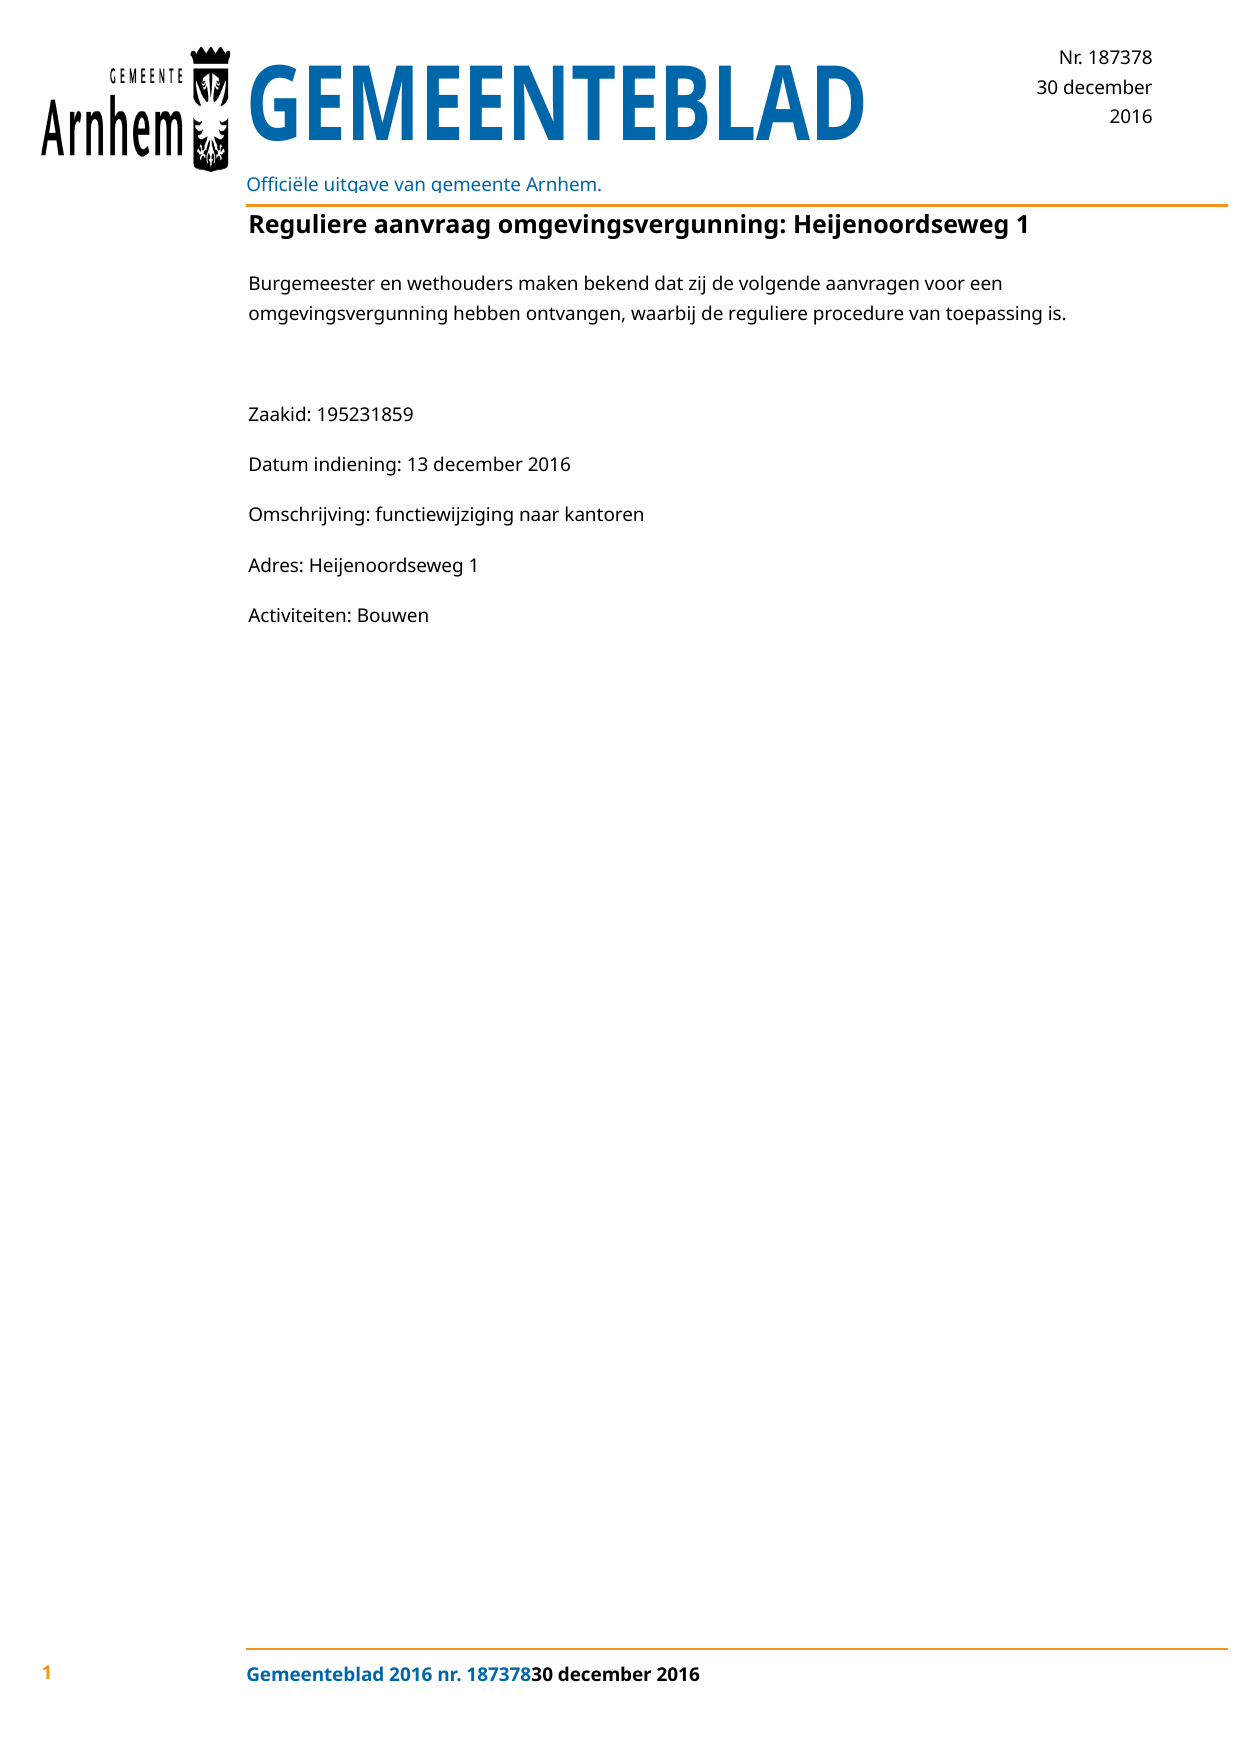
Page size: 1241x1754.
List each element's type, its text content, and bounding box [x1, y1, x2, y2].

text Reguliere aanvraag omgevingsvergunning: Heijenoordseweg 1 [248, 207, 1152, 241]
picture [41, 47, 231, 172]
text Omschrijving: functiewijziging naar kantoren [248, 502, 1152, 527]
text Zaakid: 195231859 [248, 401, 1152, 426]
text Activiteiten: Bouwen [248, 602, 1152, 628]
text Adres: Heijenoordseweg 1 [248, 552, 1152, 578]
text Datum indiening: 13 december 2016 [248, 451, 1152, 477]
text Burgemeester en wethouders maken bekend dat zij de volgende aanvragen voor een omgevingsvergunning hebben ontvangen, waarbij de reguliere procedure van toepassing is. [248, 270, 1152, 326]
